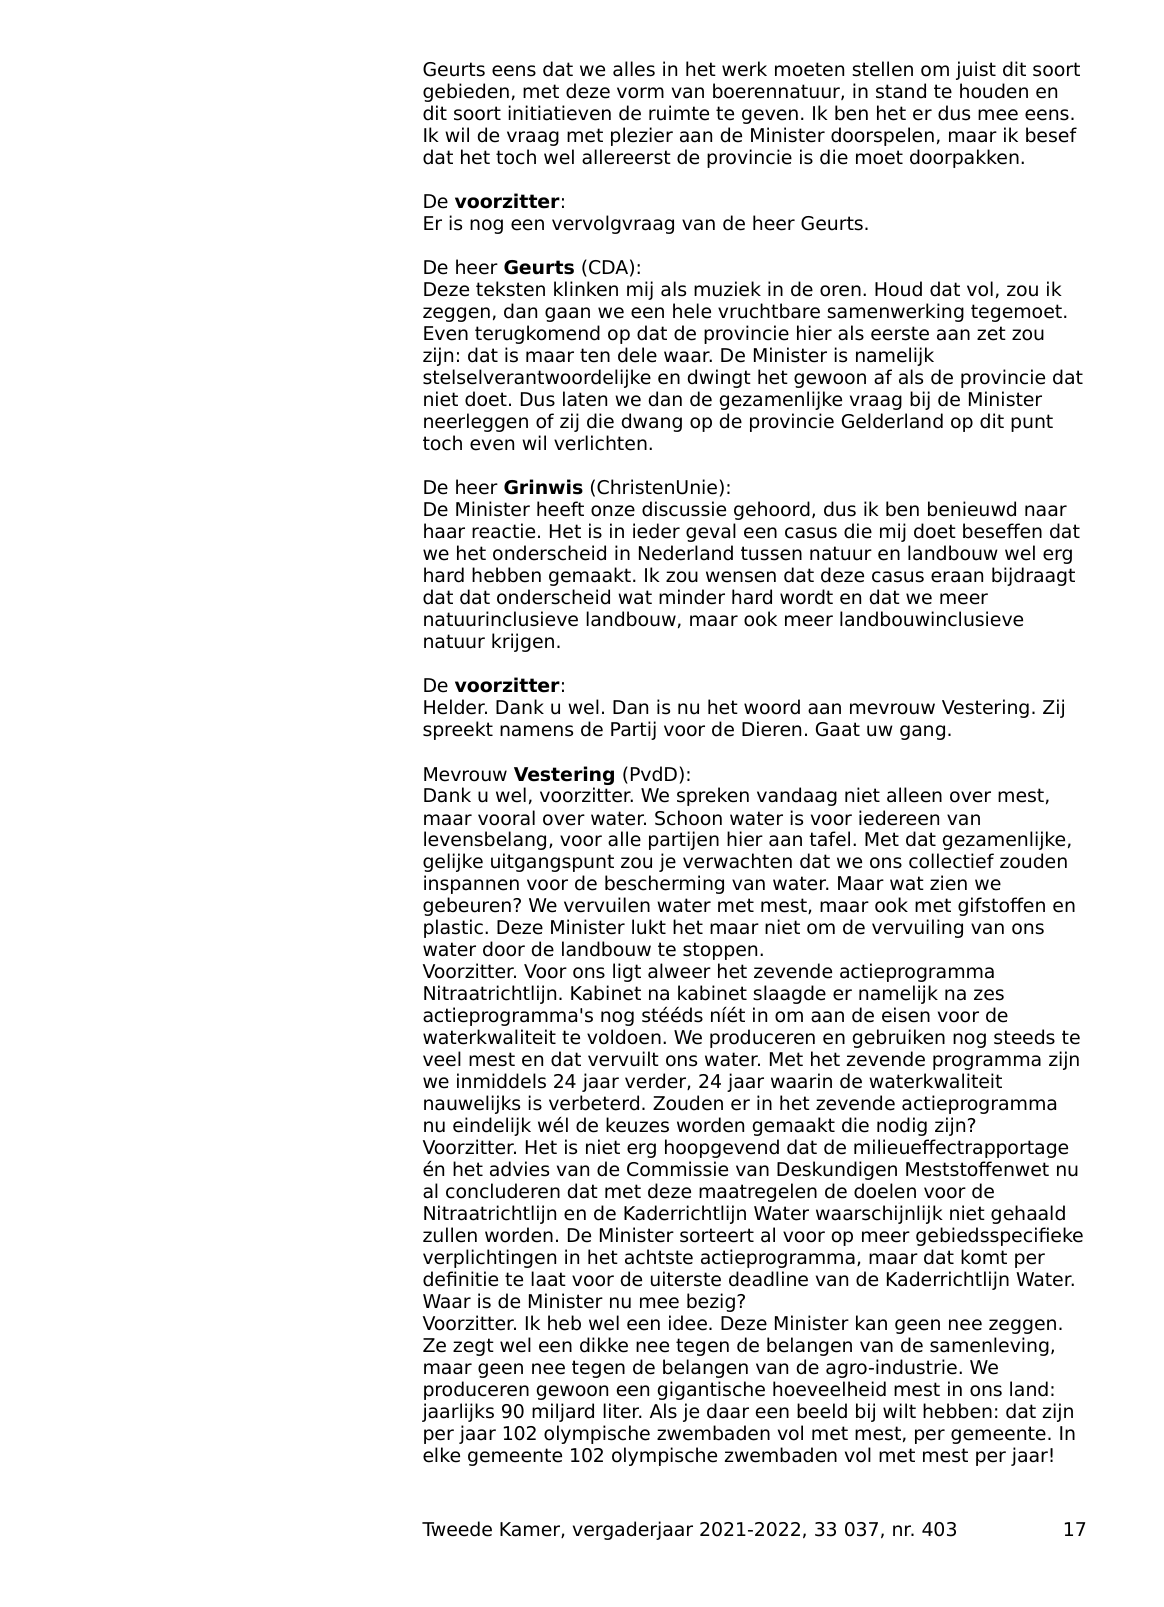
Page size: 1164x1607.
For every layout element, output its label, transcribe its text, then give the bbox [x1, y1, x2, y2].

text Dank u wel, voorzitter. We spreken vandaag niet alleen over mest, maar vooral over water. Schoon water is voor iedereen van levensbelang, voor alle partijen hier aan tafel. Met dat gezamenlijke, gelijke uitgangspunt zou je verwachten dat we ons collectief zouden inspannen voor de bescherming van water. Maar wat zien we gebeuren? We vervuilen water met mest, maar ook met gifstoffen en plastic. Deze Minister lukt het maar niet om de vervuiling van ons water door de landbouw te stoppen. [422, 785, 1087, 961]
text Voorzitter. Voor ons ligt alweer het zevende actieprogramma Nitraatrichtlijn. Kabinet na kabinet slaagde er namelijk na zes actieprogramma's nog stééds níét in om aan de eisen voor de waterkwaliteit te voldoen. We produceren en gebruiken nog steeds te veel mest en dat vervuilt ons water. Met het zevende programma zijn we inmiddels 24 jaar verder, 24 jaar waarin de waterkwaliteit nauwelijks is verbeterd. Zouden er in het zevende actieprogramma nu eindelijk wél de keuzes worden gemaakt die nodig zijn? [422, 961, 1087, 1137]
text Helder. Dank u wel. Dan is nu het woord aan mevrouw Vestering. Zij spreekt namens de Partij voor de Dieren. Gaat uw gang. [422, 697, 1087, 741]
text Voorzitter. Het is niet erg hoopgevend dat de milieueffectrapportage én het advies van de Commissie van Deskundigen Meststoffenwet nu al concluderen dat met deze maatregelen de doelen voor de Nitraatrichtlijn en de Kaderrichtlijn Water waarschijnlijk niet gehaald zullen worden. De Minister sorteert al voor op meer gebiedsspecifieke verplichtingen in het achtste actieprogramma, maar dat komt per definitie te laat voor de uiterste deadline van de Kaderrichtlijn Water. Waar is de Minister nu mee bezig? [422, 1137, 1087, 1313]
text Voorzitter. Ik heb wel een idee. Deze Minister kan geen nee zeggen. Ze zegt wel een dikke nee tegen de belangen van de samenleving, maar geen nee tegen de belangen van de agro-industrie. We produceren gewoon een gigantische hoeveelheid mest in ons land: jaarlijks 90 miljard liter. Als je daar een beeld bij wilt hebben: dat zijn per jaar 102 olympische zwembaden vol met mest, per gemeente. In elke gemeente 102 olympische zwembaden vol met mest per jaar! [422, 1313, 1087, 1467]
text De heer Grinwis (ChristenUnie): [422, 477, 1087, 499]
text Geurts eens dat we alles in het werk moeten stellen om juist dit soort gebieden, met deze vorm van boerennatuur, in stand te houden en dit soort initiatieven de ruimte te geven. Ik ben het er dus mee eens. Ik wil de vraag met plezier aan de Minister doorspelen, maar ik besef dat het toch wel allereerst de provincie is die moet doorpakken. [422, 59, 1087, 169]
text Er is nog een vervolgvraag van de heer Geurts. [422, 213, 1087, 235]
text Mevrouw Vestering (PvdD): [422, 763, 1087, 785]
text Deze teksten klinken mij als muziek in de oren. Houd dat vol, zou ik zeggen, dan gaan we een hele vruchtbare samenwerking tegemoet. Even terugkomend op dat de provincie hier als eerste aan zet zou zijn: dat is maar ten dele waar. De Minister is namelijk stelselverantwoordelijke en dwingt het gewoon af als de provincie dat niet doet. Dus laten we dan de gezamenlijke vraag bij de Minister neerleggen of zij die dwang op de provincie Gelderland op dit punt toch even wil verlichten. [422, 279, 1087, 455]
text De Minister heeft onze discussie gehoord, dus ik ben benieuwd naar haar reactie. Het is in ieder geval een casus die mij doet beseffen dat we het onderscheid in Nederland tussen natuur en landbouw wel erg hard hebben gemaakt. Ik zou wensen dat deze casus eraan bijdraagt dat dat onderscheid wat minder hard wordt en dat we meer natuurinclusieve landbouw, maar ook meer landbouwinclusieve natuur krijgen. [422, 499, 1087, 653]
text De voorzitter: [422, 675, 1087, 697]
text De voorzitter: [422, 191, 1087, 213]
text De heer Geurts (CDA): [422, 257, 1087, 279]
